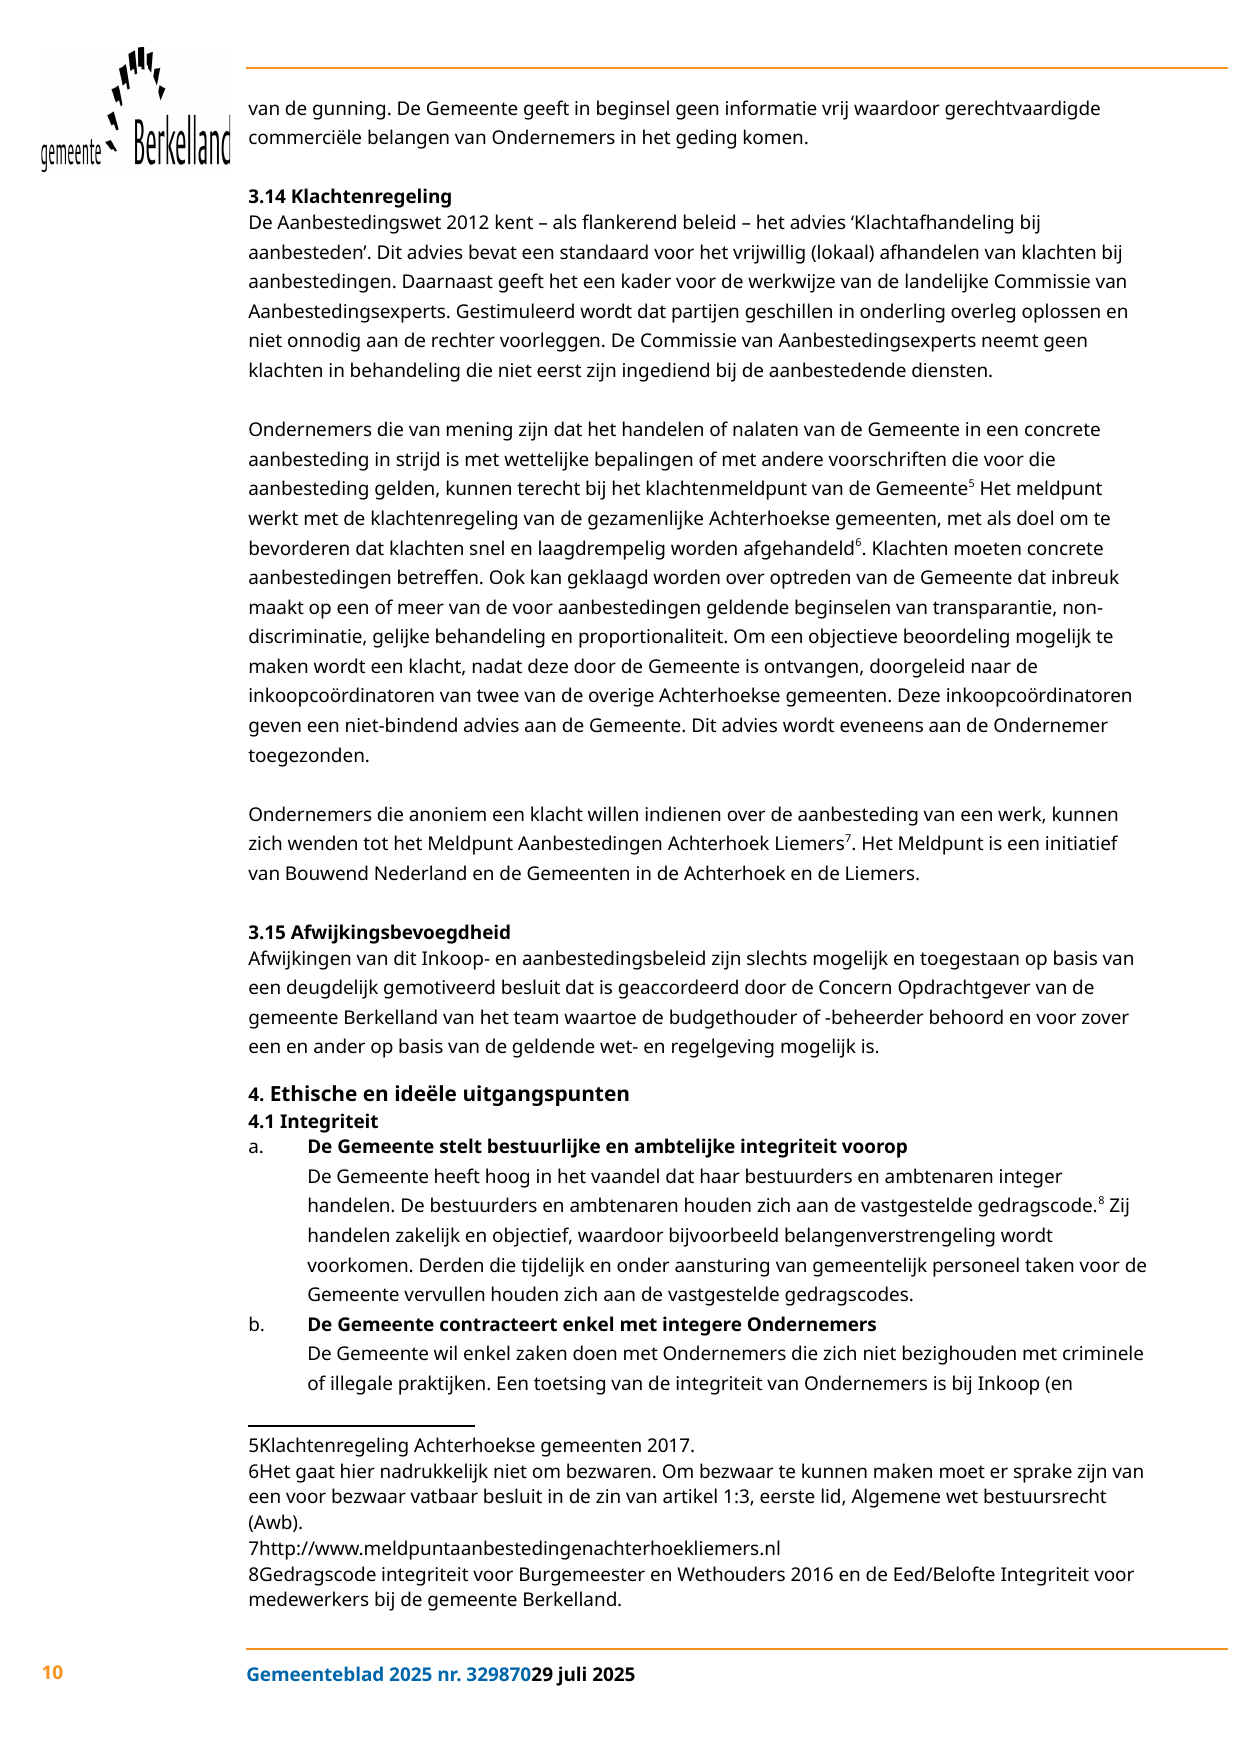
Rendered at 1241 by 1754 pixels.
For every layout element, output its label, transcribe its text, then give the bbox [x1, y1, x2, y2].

text 3.14 Klachtenregeling [248, 183, 1152, 209]
list De Gemeente contracteert enkel met integere Ondernemers [248, 1311, 1152, 1337]
text 3.15 Afwijkingsbevoegdheid [248, 919, 1152, 945]
list De Gemeente stelt bestuurlijke en ambtelijke integriteit voorop [248, 1133, 1152, 1159]
text http://www.meldpuntaanbestedingenachterhoekliemers.nl [248, 1535, 1152, 1561]
text Het gaat hier nadrukkelijk niet om bezwaren. Om bezwaar te kunnen maken moet er sprake zijn van een voor bezwaar vatbaar besluit in de zin van artikel 1:3, eerste lid, Algemene wet bestuursrecht (Awb). [248, 1458, 1152, 1535]
text De Aanbestedingswet 2012 kent – als flankerend beleid – het advies ‘Klachtafhandeling bij aanbesteden’. Dit advies bevat een standaard voor het vrijwillig (lokaal) afhandelen van klachten bij aanbestedingen. Daarnaast geeft het een kader voor de werkwijze van de landelijke Commissie van Aanbestedingsexperts. Gestimuleerd wordt dat partijen geschillen in onderling overleg oplossen en niet onnodig aan de rechter voorleggen. De Commissie van Aanbestedingsexperts neemt geen klachten in behandeling die niet eerst zijn ingediend bij de aanbestedende diensten. [248, 209, 1152, 383]
list De Gemeente heeft hoog in het vaandel dat haar bestuurders en ambtenaren integer handelen. De bestuurders en ambtenaren houden zich aan de vastgestelde gedragscode. Zij handelen zakelijk en objectief, waardoor bijvoorbeeld belangenverstrengeling wordt voorkomen. Derden die tijdelijk en onder aansturing van gemeentelijk personeel taken voor de Gemeente vervullen houden zich aan de vastgestelde gedragscodes. [248, 1163, 1152, 1307]
list De Gemeente wil enkel zaken doen met Ondernemers die zich niet bezighouden met criminele of illegale praktijken. Een toetsing van de integriteit van Ondernemers is bij Inkoop (en [248, 1341, 1152, 1396]
list Gedragscode integriteit voor Burgemeester en Wethouders 2016 en de Eed/Belofte Integriteit voor medewerkers bij de gemeente Berkelland. [248, 1561, 1152, 1612]
text 4.1 Integriteit [248, 1108, 1152, 1133]
text Klachtenregeling Achterhoekse gemeenten 2017. [248, 1432, 1152, 1458]
text 4. Ethische en ideële uitgangspunten [248, 1079, 1152, 1108]
text Ondernemers die anoniem een klacht willen indienen over de aanbesteding van een werk, kunnen zich wenden tot het Meldpunt Aanbestedingen Achterhoek Liemers. Het Meldpunt is een initiatief van Bouwend Nederland en de Gemeenten in de Achterhoek en de Liemers. [248, 801, 1152, 886]
text Ondernemers die van mening zijn dat het handelen of nalaten van de Gemeente in een concrete aanbesteding in strijd is met wettelijke bepalingen of met andere voorschriften die voor die aanbesteding gelden, kunnen terecht bij het klachtenmeldpunt van de Gemeente Het meldpunt werkt met de klachtenregeling van de gezamenlijke Achterhoekse gemeenten, met als doel om te bevorderen dat klachten snel en laagdrempelig worden afgehandeld. Klachten moeten concrete aanbestedingen betreffen. Ook kan geklaagd worden over optreden van de Gemeente dat inbreuk maakt op een of meer van de voor aanbestedingen geldende beginselen van transparantie, non-discriminatie, gelijke behandeling en proportionaliteit. Om een objectieve beoordeling mogelijk te maken wordt een klacht, nadat deze door de Gemeente is ontvangen, doorgeleid naar de inkoopcoördinatoren van twee van de overige Achterhoekse gemeenten. Deze inkoopcoördinatoren geven een niet-bindend advies aan de Gemeente. Dit advies wordt eveneens aan de Ondernemer toegezonden. [248, 416, 1152, 767]
text Afwijkingen van dit Inkoop- en aanbestedingsbeleid zijn slechts mogelijk en toegestaan op basis van een deugdelijk gemotiveerd besluit dat is geaccordeerd door de Concern Opdrachtgever van de gemeente Berkelland van het team waartoe de budgethouder of -beheerder behoord en voor zover een en ander op basis van de geldende wet- en regelgeving mogelijk is. [248, 945, 1152, 1059]
text van de gunning. De Gemeente geeft in beginsel geen informatie vrij waardoor gerechtvaardigde commerciële belangen van Ondernemers in het geding komen. [248, 95, 1152, 150]
picture [41, 47, 231, 172]
